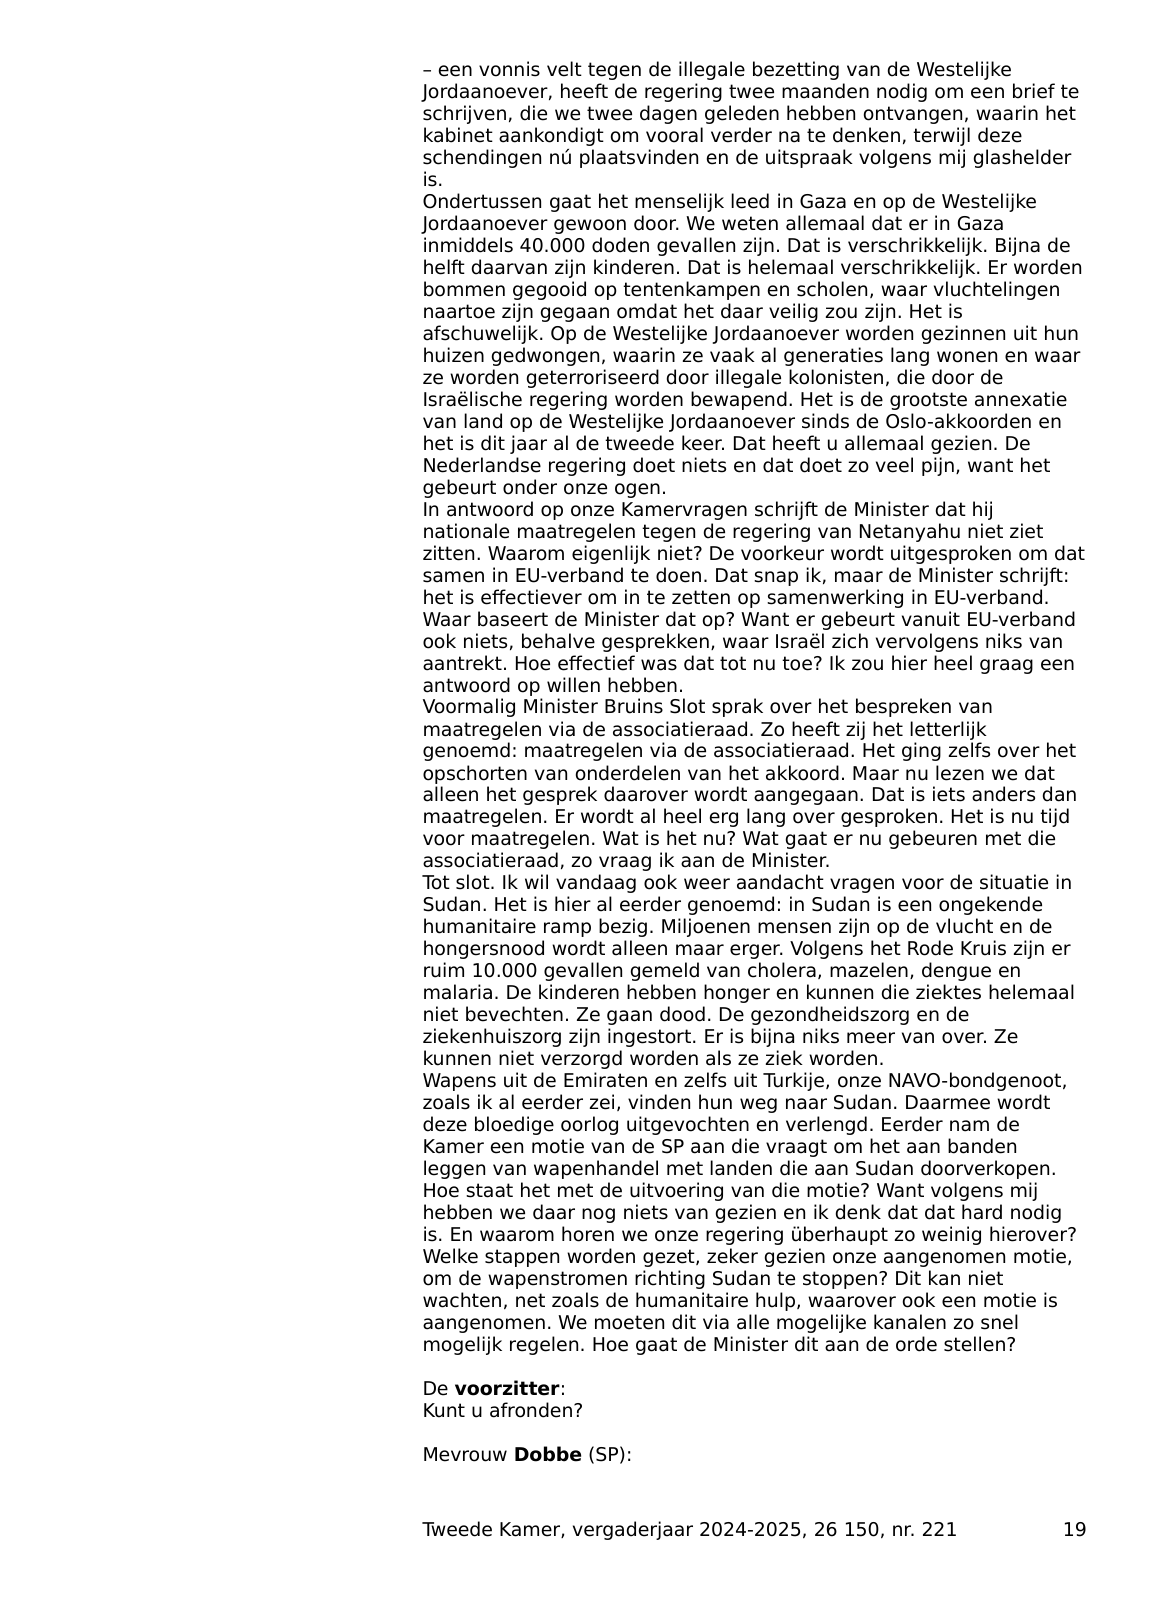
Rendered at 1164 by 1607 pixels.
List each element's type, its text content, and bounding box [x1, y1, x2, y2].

text – een vonnis velt tegen de illegale bezetting van de Westelijke Jordaanoever, heeft de regering twee maanden nodig om een brief te schrijven, die we twee dagen geleden hebben ontvangen, waarin het kabinet aankondigt om vooral verder na te denken, terwijl deze schendingen nú plaatsvinden en de uitspraak volgens mij glashelder is. [422, 59, 1087, 191]
text Wapens uit de Emiraten en zelfs uit Turkije, onze NAVO-bondgenoot, zoals ik al eerder zei, vinden hun weg naar Sudan. Daarmee wordt deze bloedige oorlog uitgevochten en verlengd. Eerder nam de Kamer een motie van de SP aan die vraagt om het aan banden leggen van wapenhandel met landen die aan Sudan doorverkopen. Hoe staat het met de uitvoering van die motie? Want volgens mij hebben we daar nog niets van gezien en ik denk dat dat hard nodig is. En waarom horen we onze regering überhaupt zo weinig hierover? Welke stappen worden gezet, zeker gezien onze aangenomen motie, om de wapenstromen richting Sudan te stoppen? Dit kan niet wachten, net zoals de humanitaire hulp, waarover ook een motie is aangenomen. We moeten dit via alle mogelijke kanalen zo snel mogelijk regelen. Hoe gaat de Minister dit aan de orde stellen? [422, 1070, 1087, 1356]
text Kunt u afronden? [422, 1400, 1087, 1422]
text Mevrouw Dobbe (SP): [422, 1444, 1087, 1466]
text Ondertussen gaat het menselijk leed in Gaza en op de Westelijke Jordaanoever gewoon door. We weten allemaal dat er in Gaza inmiddels 40.000 doden gevallen zijn. Dat is verschrikkelijk. Bijna de helft daarvan zijn kinderen. Dat is helemaal verschrikkelijk. Er worden bommen gegooid op tentenkampen en scholen, waar vluchtelingen naartoe zijn gegaan omdat het daar veilig zou zijn. Het is afschuwelijk. Op de Westelijke Jordaanoever worden gezinnen uit hun huizen gedwongen, waarin ze vaak al generaties lang wonen en waar ze worden geterroriseerd door illegale kolonisten, die door de Israëlische regering worden bewapend. Het is de grootste annexatie van land op de Westelijke Jordaanoever sinds de Oslo-akkoorden en het is dit jaar al de tweede keer. Dat heeft u allemaal gezien. De Nederlandse regering doet niets en dat doet zo veel pijn, want het gebeurt onder onze ogen. [422, 191, 1087, 499]
text Tot slot. Ik wil vandaag ook weer aandacht vragen voor de situatie in Sudan. Het is hier al eerder genoemd: in Sudan is een ongekende humanitaire ramp bezig. Miljoenen mensen zijn op de vlucht en de hongersnood wordt alleen maar erger. Volgens het Rode Kruis zijn er ruim 10.000 gevallen gemeld van cholera, mazelen, dengue en malaria. De kinderen hebben honger en kunnen die ziektes helemaal niet bevechten. Ze gaan dood. De gezondheidszorg en de ziekenhuiszorg zijn ingestort. Er is bijna niks meer van over. Ze kunnen niet verzorgd worden als ze ziek worden. [422, 872, 1087, 1070]
text In antwoord op onze Kamervragen schrijft de Minister dat hij nationale maatregelen tegen de regering van Netanyahu niet ziet zitten. Waarom eigenlijk niet? De voorkeur wordt uitgesproken om dat samen in EU-verband te doen. Dat snap ik, maar de Minister schrijft: het is effectiever om in te zetten op samenwerking in EU-verband. Waar baseert de Minister dat op? Want er gebeurt vanuit EU-verband ook niets, behalve gesprekken, waar Israël zich vervolgens niks van aantrekt. Hoe effectief was dat tot nu toe? Ik zou hier heel graag een antwoord op willen hebben. [422, 499, 1087, 696]
text Voormalig Minister Bruins Slot sprak over het bespreken van maatregelen via de associatieraad. Zo heeft zij het letterlijk genoemd: maatregelen via de associatieraad. Het ging zelfs over het opschorten van onderdelen van het akkoord. Maar nu lezen we dat alleen het gesprek daarover wordt aangegaan. Dat is iets anders dan maatregelen. Er wordt al heel erg lang over gesproken. Het is nu tijd voor maatregelen. Wat is het nu? Wat gaat er nu gebeuren met die associatieraad, zo vraag ik aan de Minister. [422, 696, 1087, 872]
text De voorzitter: [422, 1378, 1087, 1400]
